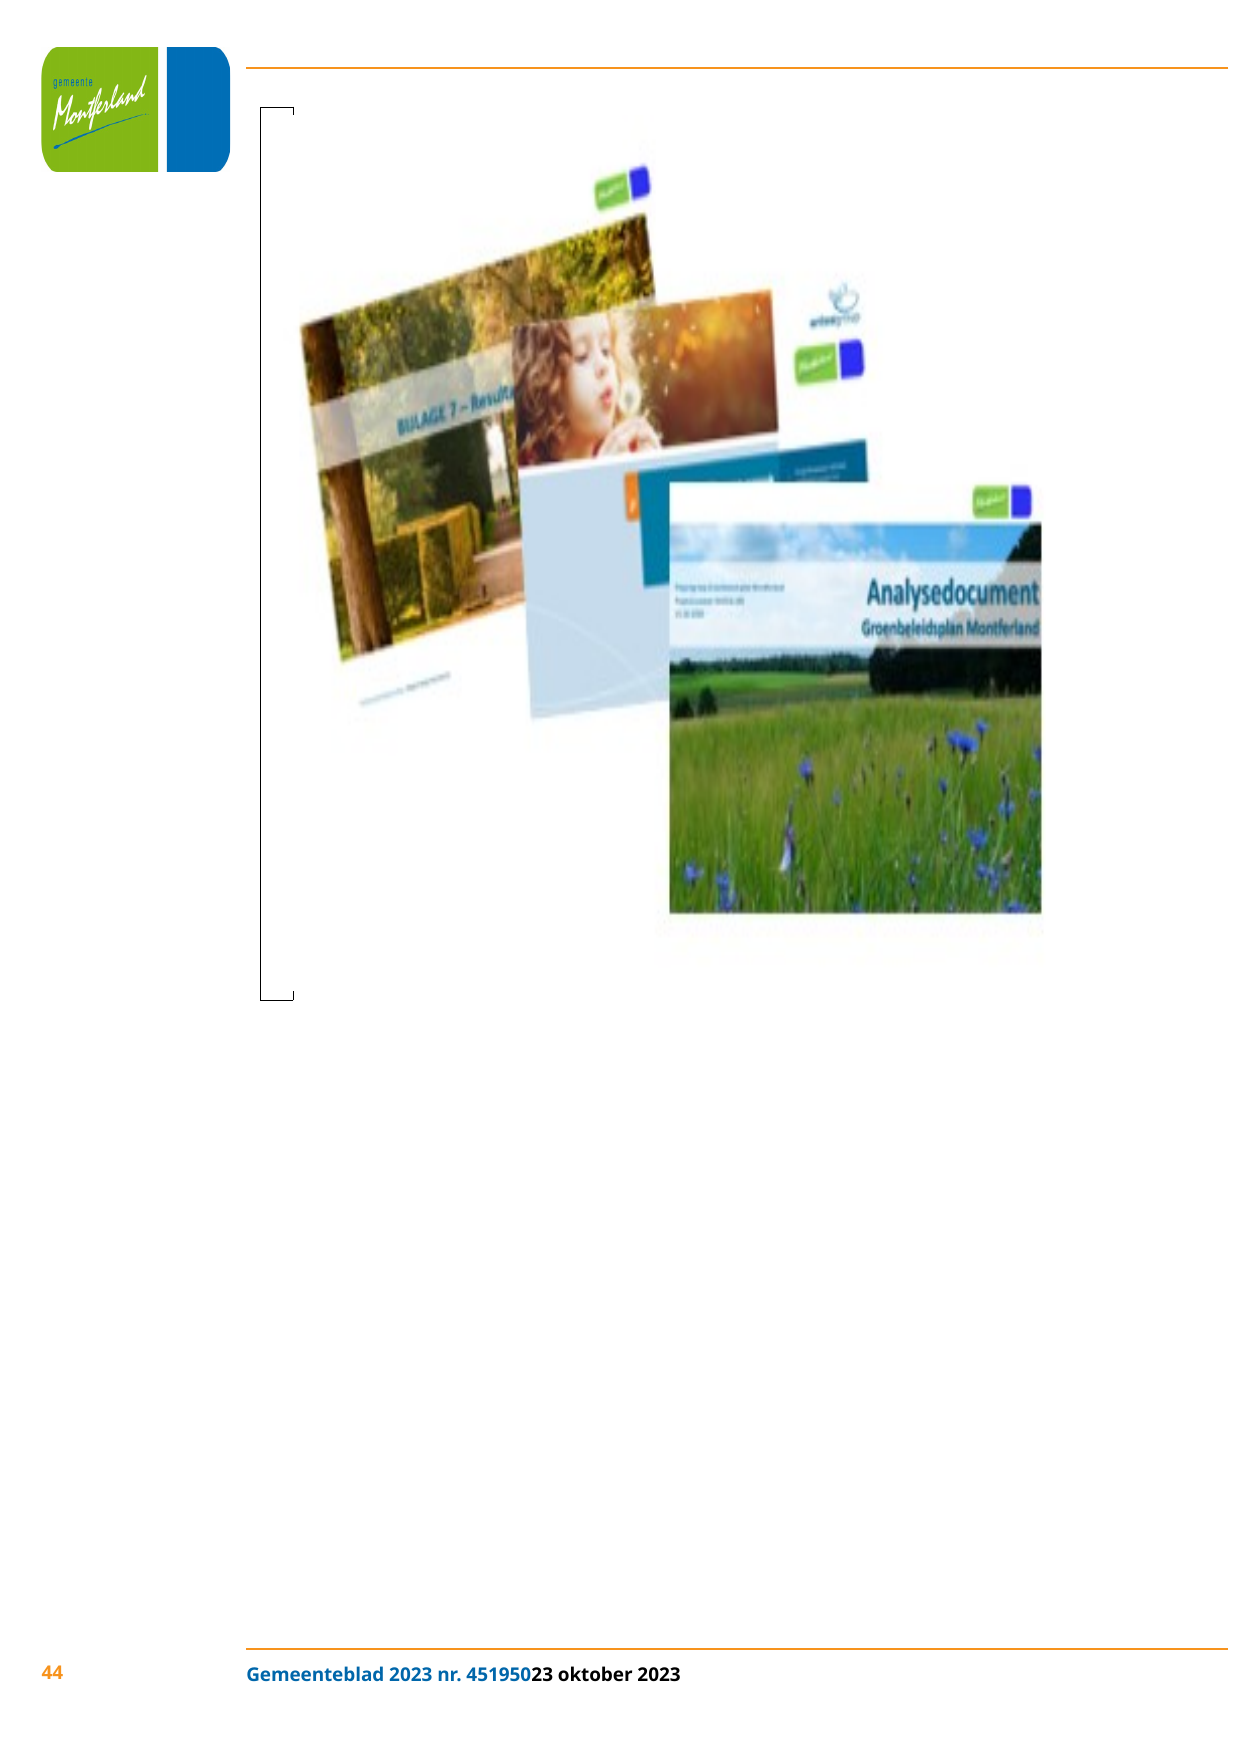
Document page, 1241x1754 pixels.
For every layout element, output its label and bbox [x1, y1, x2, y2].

picture [268, 115, 1155, 991]
picture [41, 47, 231, 172]
